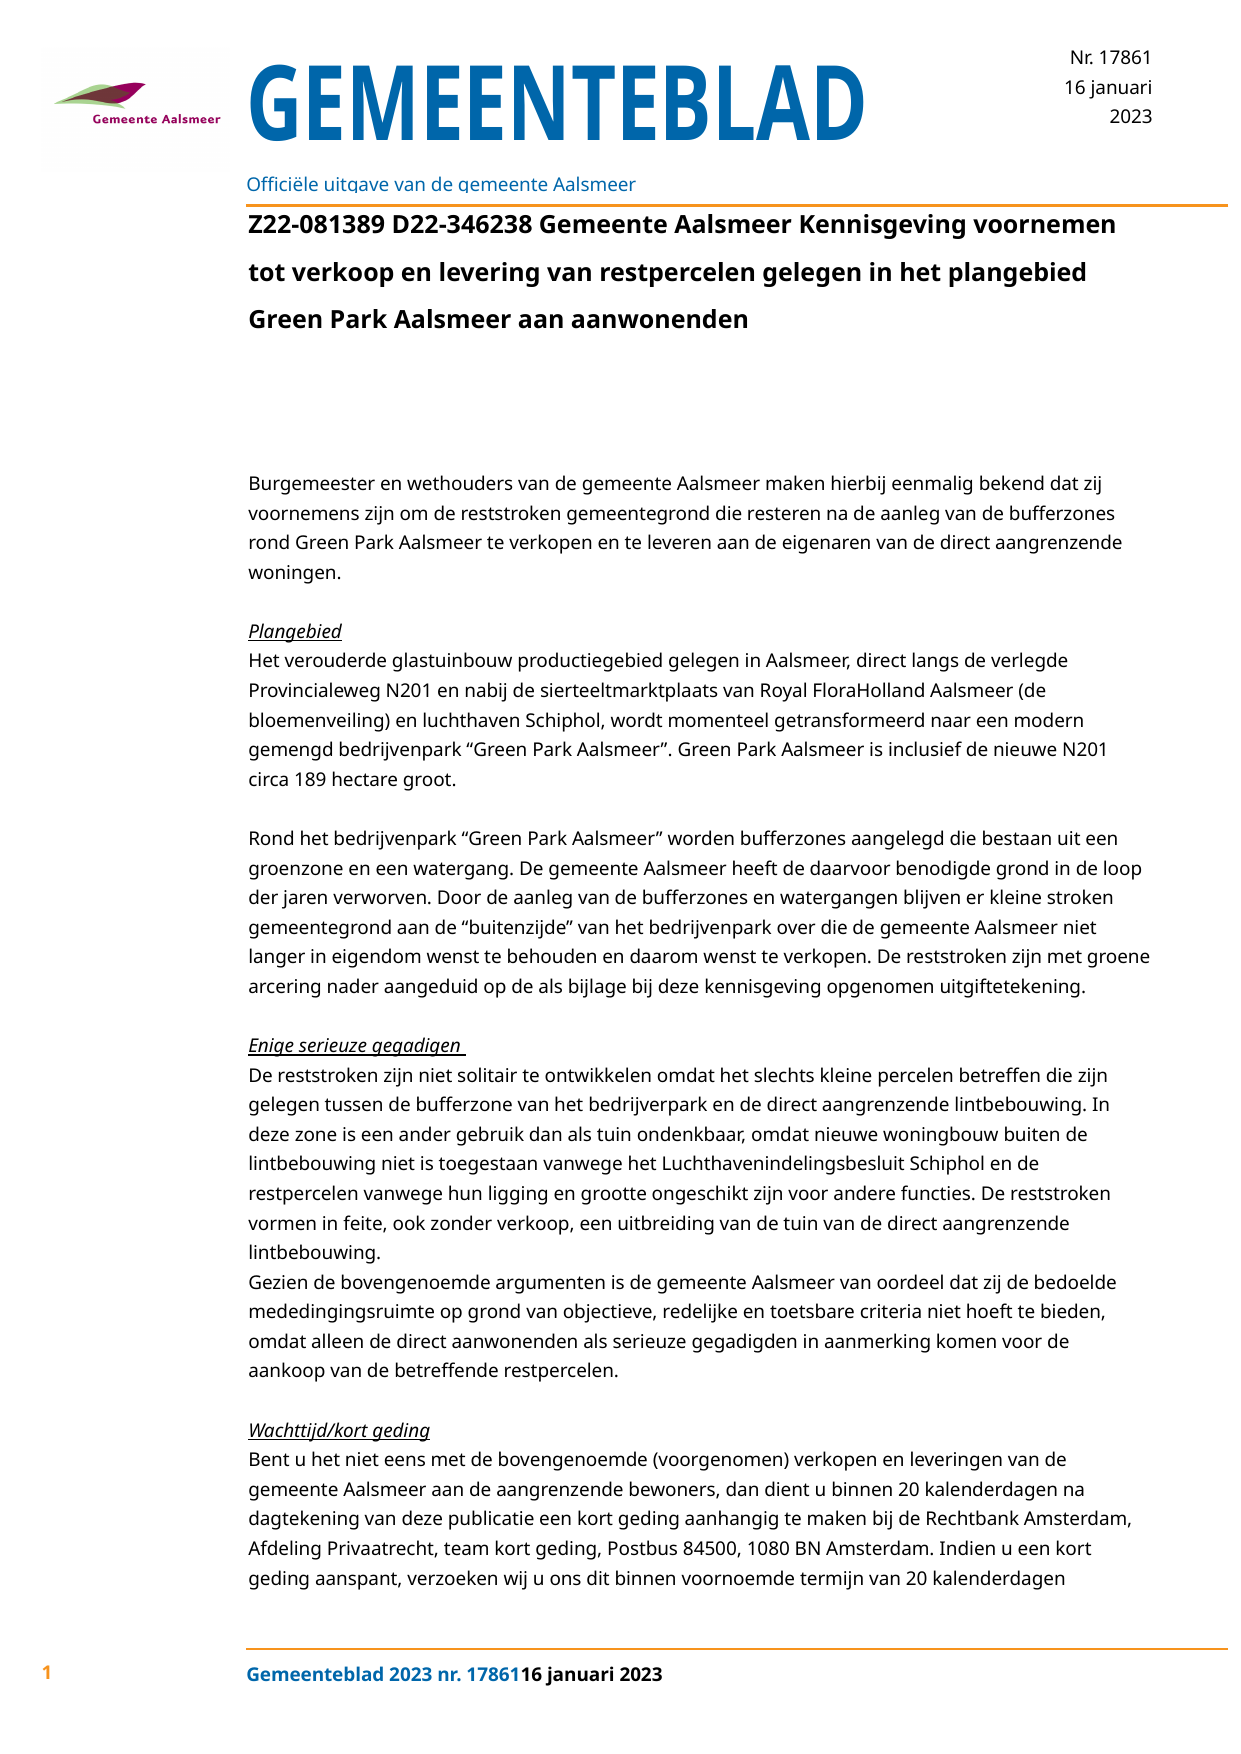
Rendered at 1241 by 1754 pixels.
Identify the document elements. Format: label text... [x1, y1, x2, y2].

text Gezien de bovengenoemde argumenten is de gemeente Aalsmeer van oordeel dat zij de bedoelde mededingingsruimte op grond van objectieve, redelijke en toetsbare criteria niet hoeft te bieden, omdat alleen de direct aanwonenden als serieuze gegadigden in aanmerking komen voor de aankoop van de betreffende restpercelen. [248, 1269, 1152, 1383]
text Plangebied [248, 618, 1152, 644]
text Wachttijd/kort geding [248, 1417, 1152, 1442]
text Z22-081389 D22-346238 Gemeente Aalsmeer Kennisgeving voornemen tot verkoop en levering van restpercelen gelegen in het plangebied Green Park Aalsmeer aan aanwonenden [248, 207, 1152, 336]
text Burgemeester en wethouders van de gemeente Aalsmeer maken hierbij eenmalig bekend dat zij voornemens zijn om de reststroken gemeentegrond die resteren na de aanleg van de bufferzones rond Green Park Aalsmeer te verkopen en te leveren aan de eigenaren van de direct aangrenzende woningen. [248, 470, 1152, 584]
text Enige serieuze gegadigen [248, 1032, 1152, 1058]
text Bent u het niet eens met de bovengenoemde (voorgenomen) verkopen en leveringen van de gemeente Aalsmeer aan de aangrenzende bewoners, dan dient u binnen 20 kalenderdagen na dagtekening van deze publicatie een kort geding aanhangig te maken bij de Rechtbank Amsterdam, Afdeling Privaatrecht, team kort geding, Postbus 84500, 1080 BN Amsterdam. Indien u een kort geding aanspant, verzoeken wij u ons dit binnen voornoemde termijn van 20 kalenderdagen [248, 1446, 1152, 1590]
text De reststroken zijn niet solitair te ontwikkelen omdat het slechts kleine percelen betreffen die zijn gelegen tussen de bufferzone van het bedrijverpark en de direct aangrenzende lintbebouwing. In deze zone is een ander gebruik dan als tuin ondenkbaar, omdat nieuwe woningbouw buiten de lintbebouwing niet is toegestaan vanwege het Luchthavenindelingsbesluit Schiphol en de restpercelen vanwege hun ligging en grootte ongeschikt zijn voor andere functies. De reststroken vormen in feite, ook zonder verkoop, een uitbreiding van de tuin van de direct aangrenzende lintbebouwing. [248, 1062, 1152, 1265]
text Rond het bedrijvenpark “Green Park Aalsmeer” worden bufferzones aangelegd die bestaan uit een groenzone en een watergang. De gemeente Aalsmeer heeft de daarvoor benodigde grond in de loop der jaren verworven. Door de aanleg van de bufferzones en watergangen blijven er kleine stroken gemeentegrond aan de “buitenzijde” van het bedrijvenpark over die de gemeente Aalsmeer niet langer in eigendom wenst te behouden en daarom wenst te verkopen. De reststroken zijn met groene arcering nader aangeduid op de als bijlage bij deze kennisgeving opgenomen uitgiftetekening. [248, 825, 1152, 999]
text Het verouderde glastuinbouw productiegebied gelegen in Aalsmeer, direct langs de verlegde Provincialeweg N201 en nabij de sierteeltmarktplaats van Royal FloraHolland Aalsmeer (de bloemenveiling) en luchthaven Schiphol, wordt momenteel getransformeerd naar een modern gemengd bedrijvenpark “Green Park Aalsmeer”. Green Park Aalsmeer is inclusief de nieuwe N201 circa 189 hectare groot. [248, 648, 1152, 792]
picture [41, 47, 231, 172]
